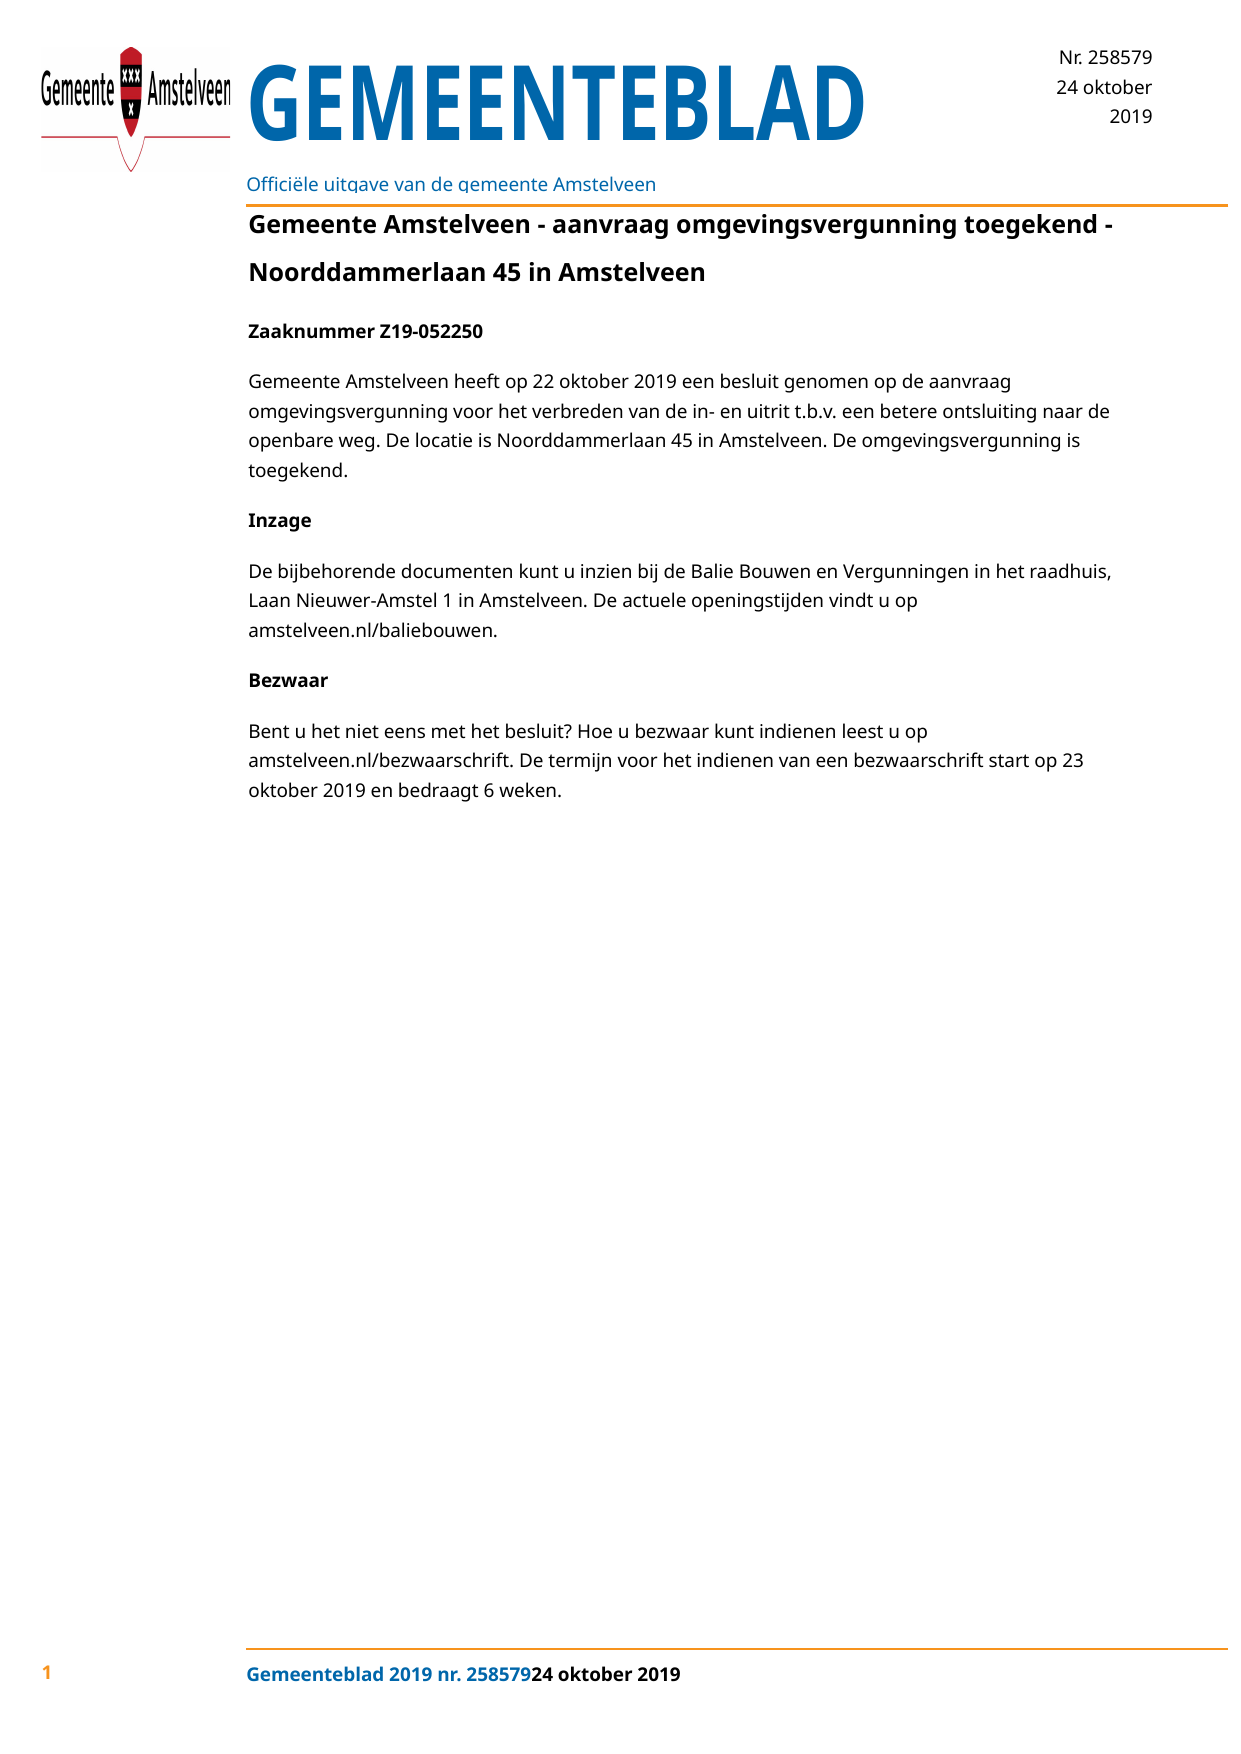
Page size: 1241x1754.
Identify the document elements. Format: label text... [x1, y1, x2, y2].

text Zaaknummer Z19-052250 [248, 318, 1152, 344]
picture [41, 47, 231, 172]
text Bezwaar [248, 667, 1152, 693]
text Inzage [248, 507, 1152, 533]
text Gemeente Amstelveen - aanvraag omgevingsvergunning toegekend - Noorddammerlaan 45 in Amstelveen [248, 207, 1152, 288]
text De bijbehorende documenten kunt u inzien bij de Balie Bouwen en Vergunningen in het raadhuis, Laan Nieuwer-Amstel 1 in Amstelveen. De actuele openingstijden vindt u op amstelveen.nl/baliebouwen. [248, 558, 1152, 643]
text Gemeente Amstelveen heeft op 22 oktober 2019 een besluit genomen op de aanvraag omgevingsvergunning voor het verbreden van de in- en uitrit t.b.v. een betere ontsluiting naar de openbare weg. De locatie is Noorddammerlaan 45 in Amstelveen. De omgevingsvergunning is toegekend. [248, 368, 1152, 483]
text Bent u het niet eens met het besluit? Hoe u bezwaar kunt indienen leest u op amstelveen.nl/bezwaarschrift. De termijn voor het indienen van een bezwaarschrift start op 23 oktober 2019 en bedraagt 6 weken. [248, 718, 1152, 803]
